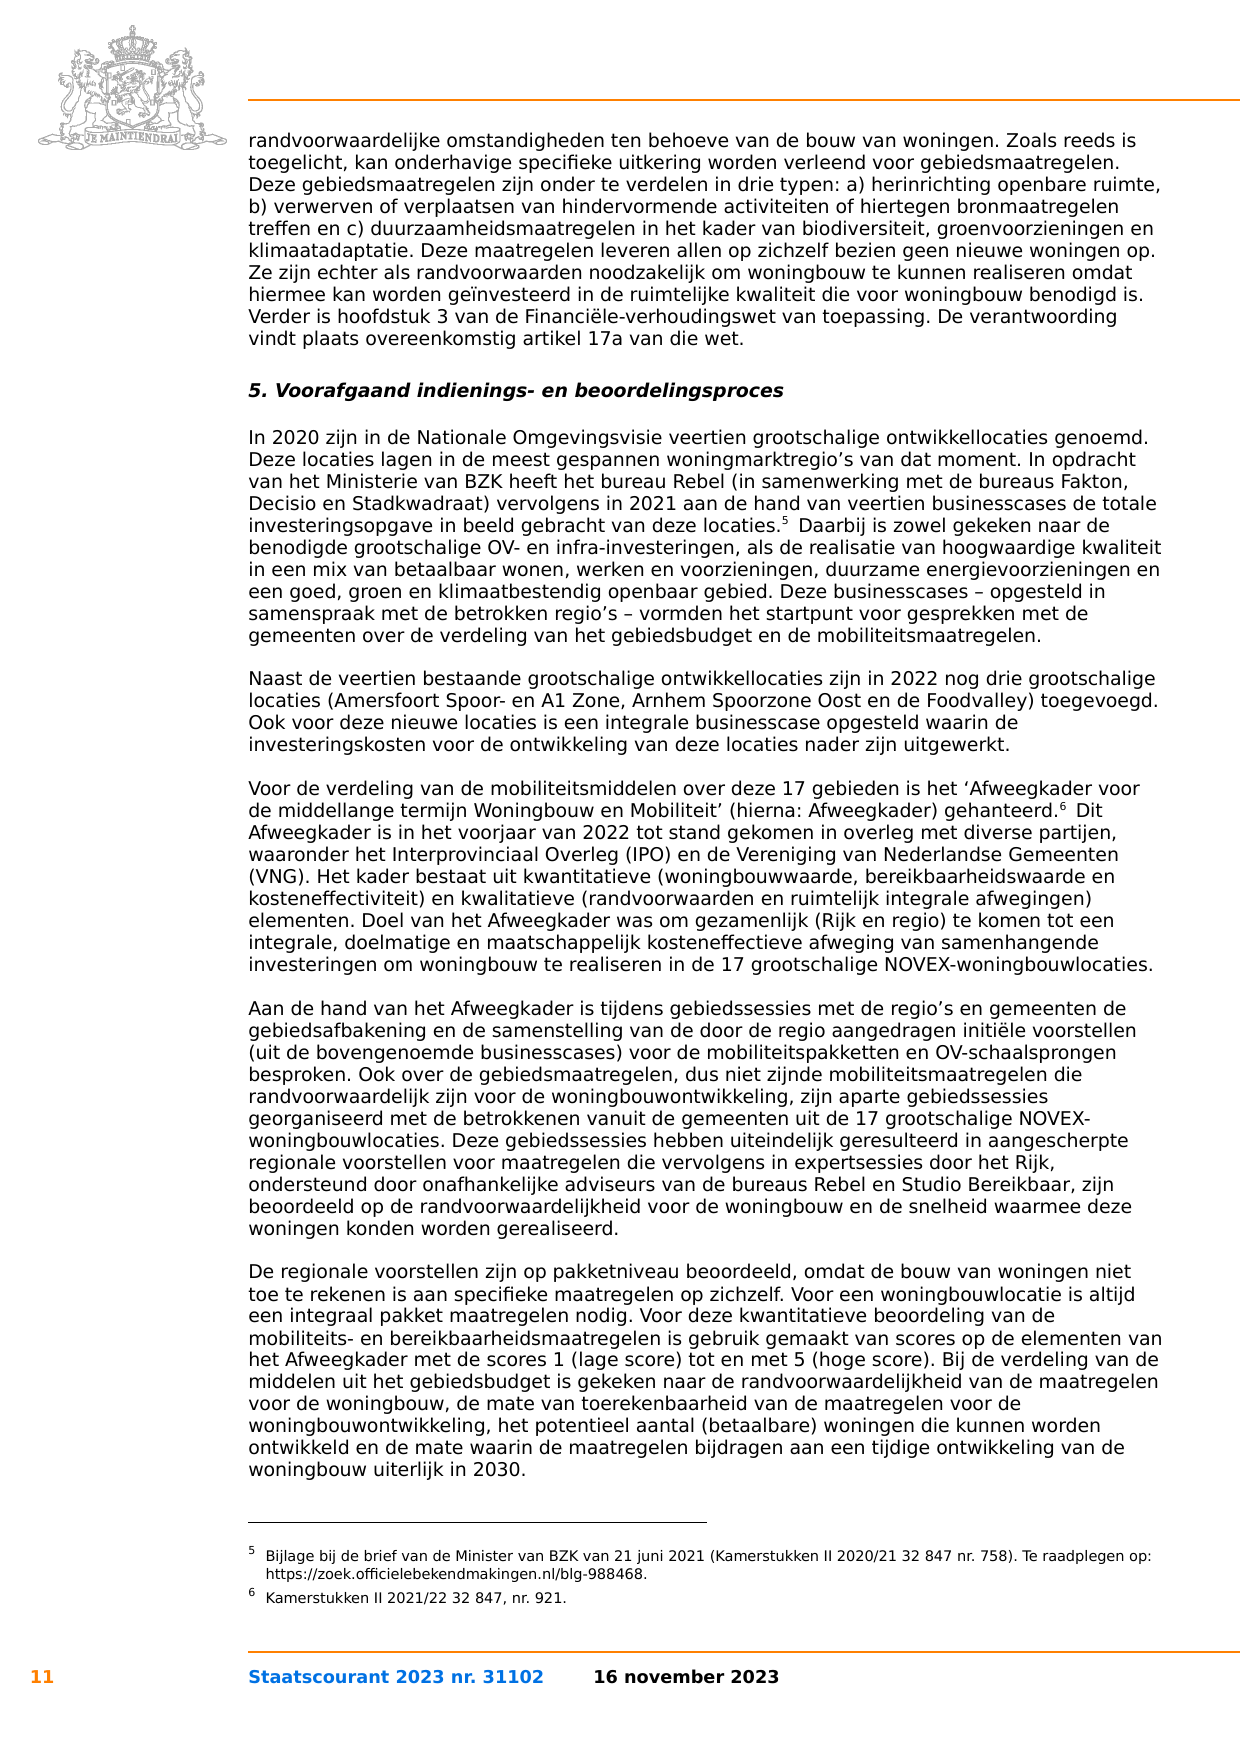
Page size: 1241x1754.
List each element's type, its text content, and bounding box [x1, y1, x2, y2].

text Kamerstukken II 2021/22 32 847, nr. 921. [248, 1586, 1163, 1608]
text In 2020 zijn in de Nationale Omgevingsvisie veertien grootschalige ontwikkellocaties genoemd. Deze locaties lagen in de meest gespannen woningmarktregio’s van dat moment. In opdracht van het Ministerie van BZK heeft het bureau Rebel (in samenwerking met de bureaus Fakton, Decisio en Stadkwadraat) vervolgens in 2021 aan de hand van veertien businesscases de totale investeringsopgave in beeld gebracht van deze locaties. Daarbij is zowel gekeken naar de benodigde grootschalige OV- en infra-investeringen, als de realisatie van hoogwaardige kwaliteit in een mix van betaalbaar wonen, werken en voorzieningen, duurzame energievoorzieningen en een goed, groen en klimaatbestendig openbaar gebied. Deze businesscases – opgesteld in samenspraak met de betrokken regio’s – vormden het startpunt voor gesprekken met de gemeenten over de verdeling van het gebiedsbudget en de mobiliteitsmaatregelen. [248, 427, 1163, 646]
text Aan de hand van het Afweegkader is tijdens gebiedssessies met de regio’s en gemeenten de gebiedsafbakening en de samenstelling van de door de regio aangedragen initiële voorstellen (uit de bovengenoemde businesscases) voor de mobiliteitspakketten en OV-schaalsprongen besproken. Ook over de gebiedsmaatregelen, dus niet zijnde mobiliteitsmaatregelen die randvoorwaardelijk zijn voor de woningbouwontwikkeling, zijn aparte gebiedssessies georganiseerd met de betrokkenen vanuit de gemeenten uit de 17 grootschalige NOVEX-woningbouwlocaties. Deze gebiedssessies hebben uiteindelijk geresulteerd in aangescherpte regionale voorstellen voor maatregelen die vervolgens in expertsessies door het Rijk, ondersteund door onafhankelijke adviseurs van de bureaus Rebel en Studio Bereikbaar, zijn beoordeeld op de randvoorwaardelijkheid voor de woningbouw en de snelheid waarmee deze woningen konden worden gerealiseerd. [248, 998, 1163, 1239]
text Bijlage bij de brief van de Minister van BZK van 21 juni 2021 (Kamerstukken II 2020/21 32 847 nr. 758). Te raadplegen op: https://zoek.officielebekendmakingen.nl/blg-988468. [248, 1544, 1163, 1583]
text randvoorwaardelijke omstandigheden ten behoeve van de bouw van woningen. Zoals reeds is toegelicht, kan onderhavige specifieke uitkering worden verleend voor gebiedsmaatregelen. Deze gebiedsmaatregelen zijn onder te verdelen in drie typen: a) herinrichting openbare ruimte, b) verwerven of verplaatsen van hindervormende activiteiten of hiertegen bronmaatregelen treffen en c) duurzaamheidsmaatregelen in het kader van biodiversiteit, groenvoorzieningen en klimaatadaptatie. Deze maatregelen leveren allen op zichzelf bezien geen nieuwe woningen op. Ze zijn echter als randvoorwaarden noodzakelijk om woningbouw te kunnen realiseren omdat hiermee kan worden geïnvesteerd in de ruimtelijke kwaliteit die voor woningbouw benodigd is. Verder is hoofdstuk 3 van de Financiële-verhoudingswet van toepassing. De verantwoording vindt plaats overeenkomstig artikel 17a van die wet. [248, 130, 1163, 350]
text Naast de veertien bestaande grootschalige ontwikkellocaties zijn in 2022 nog drie grootschalige locaties (Amersfoort Spoor- en A1 Zone, Arnhem Spoorzone Oost en de Foodvalley) toegevoegd. Ook voor deze nieuwe locaties is een integrale businesscase opgesteld waarin de investeringskosten voor de ontwikkeling van deze locaties nader zijn uitgewerkt. [248, 668, 1163, 756]
subtitle 5. Voorafgaand indienings- en beoordelingsproces [248, 380, 1163, 402]
text De regionale voorstellen zijn op pakketniveau beoordeeld, omdat de bouw van woningen niet toe te rekenen is aan specifieke maatregelen op zichzelf. Voor een woningbouwlocatie is altijd een integraal pakket maatregelen nodig. Voor deze kwantitatieve beoordeling van de mobiliteits- en bereikbaarheidsmaatregelen is gebruik gemaakt van scores op de elementen van het Afweegkader met de scores 1 (lage score) tot en met 5 (hoge score). Bij de verdeling van de middelen uit het gebiedsbudget is gekeken naar de randvoorwaardelijkheid van de maatregelen voor de woningbouw, de mate van toerekenbaarheid van de maatregelen voor de woningbouwontwikkeling, het potentieel aantal (betaalbare) woningen die kunnen worden ontwikkeld en de mate waarin de maatregelen bijdragen aan een tijdige ontwikkeling van de woningbouw uiterlijk in 2030. [248, 1261, 1163, 1481]
text Voor de verdeling van de mobiliteitsmiddelen over deze 17 gebieden is het ‘Afweegkader voor de middellange termijn Woningbouw en Mobiliteit’ (hierna: Afweegkader) gehanteerd. Dit Afweegkader is in het voorjaar van 2022 tot stand gekomen in overleg met diverse partijen, waaronder het Interprovinciaal Overleg (IPO) en de Vereniging van Nederlandse Gemeenten (VNG). Het kader bestaat uit kwantitatieve (woningbouwwaarde, bereikbaarheidswaarde en kosteneffectiviteit) en kwalitatieve (randvoorwaarden en ruimtelijk integrale afwegingen) elementen. Doel van het Afweegkader was om gezamenlijk (Rijk en regio) te komen tot een integrale, doelmatige en maatschappelijk kosteneffectieve afweging van samenhangende investeringen om woningbouw te realiseren in de 17 grootschalige NOVEX-woningbouwlocaties. [248, 778, 1163, 976]
picture [38, 25, 227, 150]
